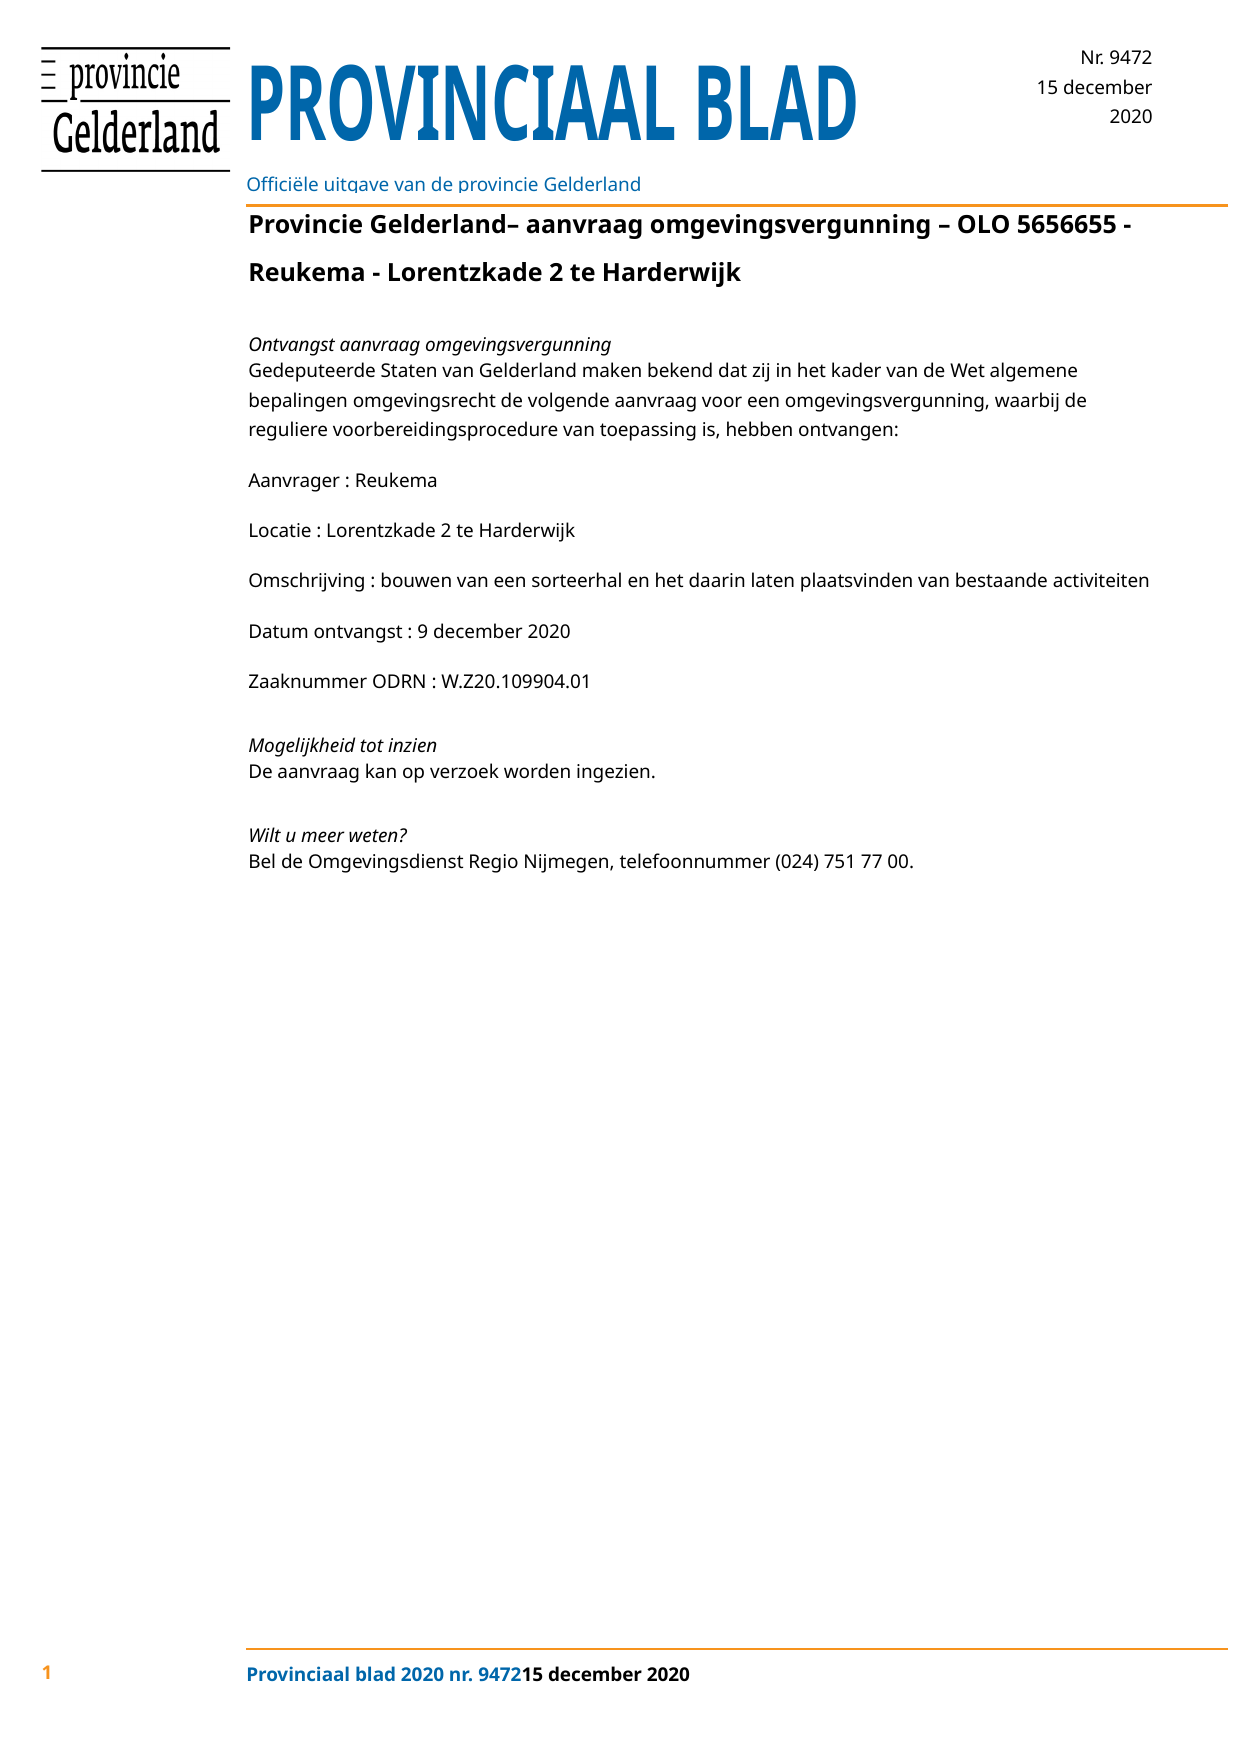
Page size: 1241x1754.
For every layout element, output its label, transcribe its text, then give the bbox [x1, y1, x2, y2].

text Mogelijkheid tot inzien [248, 732, 1152, 758]
text Zaaknummer ODRN : W.Z20.109904.01 [248, 668, 1152, 694]
text Ontvangst aanvraag omgevingsvergunning [248, 331, 1152, 357]
text Omschrijving : bouwen van een sorteerhal en het daarin laten plaatsvinden van bestaande activiteiten [248, 568, 1152, 593]
picture [41, 47, 231, 172]
text Gedeputeerde Staten van Gelderland maken bekend dat zij in het kader van de Wet algemene bepalingen omgevingsrecht de volgende aanvraag voor een omgevingsvergunning, waarbij de reguliere voorbereidingsprocedure van toepassing is, hebben ontvangen: [248, 357, 1152, 442]
text Bel de Omgevingsdienst Regio Nijmegen, telefoonnummer (024) 751 77 00. [248, 848, 1152, 873]
text Locatie : Lorentzkade 2 te Harderwijk [248, 517, 1152, 543]
text Wilt u meer weten? [248, 822, 1152, 848]
text De aanvraag kan op verzoek worden ingezien. [248, 758, 1152, 784]
text Provincie Gelderland– aanvraag omgevingsvergunning – OLO 5656655 - Reukema - Lorentzkade 2 te Harderwijk [248, 207, 1152, 288]
text Aanvrager : Reukema [248, 467, 1152, 492]
text Datum ontvangst : 9 december 2020 [248, 618, 1152, 644]
